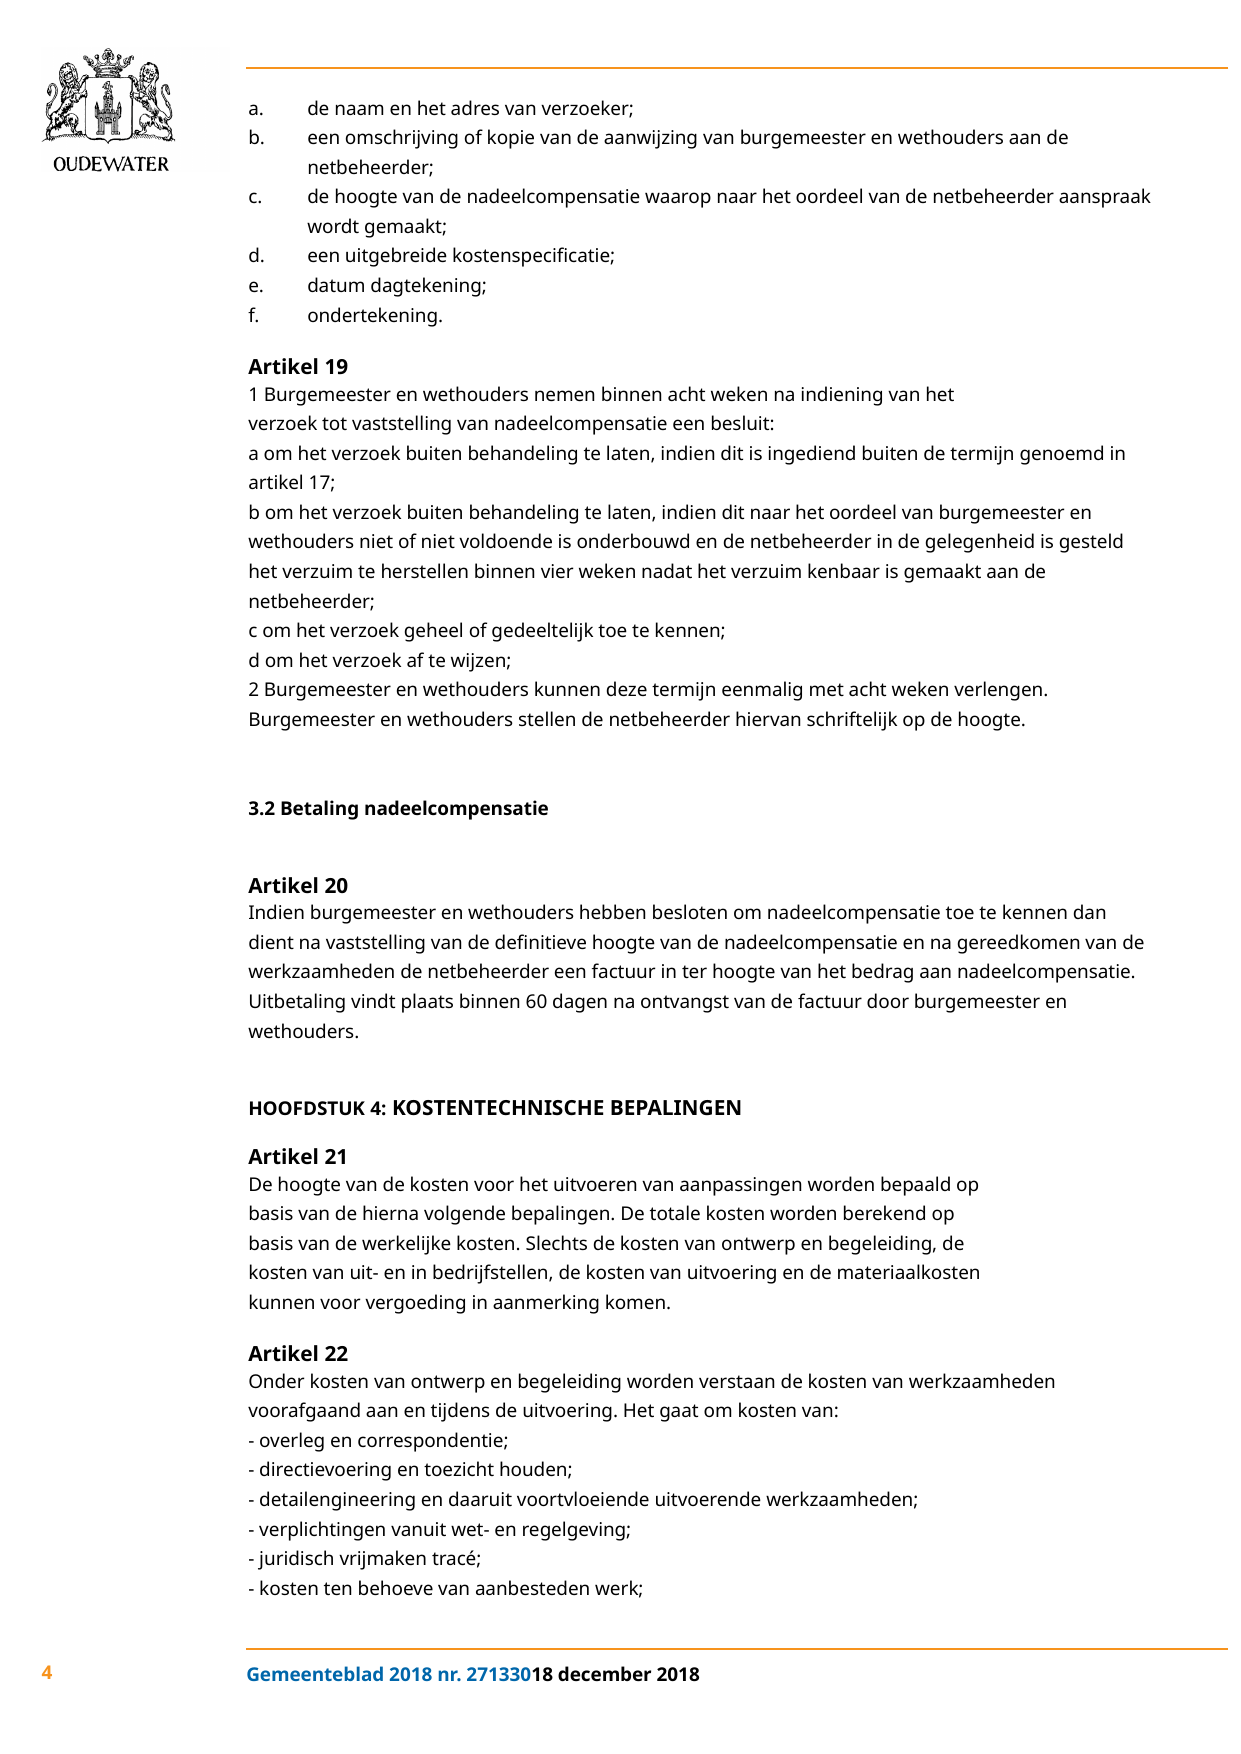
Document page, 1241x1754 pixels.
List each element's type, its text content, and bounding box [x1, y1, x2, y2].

text De hoogte van de kosten voor het uitvoeren van aanpassingen worden bepaald op [248, 1171, 1152, 1196]
text 2 Burgemeester en wethouders kunnen deze termijn eenmalig met acht weken verlengen. Burgemeester en wethouders stellen de netbeheerder hiervan schriftelijk op de hoogte. [248, 677, 1152, 732]
text HOOFDSTUK 4: KOSTENTECHNISCHE BEPALINGEN [248, 1093, 1152, 1121]
text - kosten ten behoeve van aanbesteden werk; [248, 1575, 1152, 1601]
list ondertekening. [248, 302, 1152, 328]
list een uitgebreide kostenspecificatie; [248, 243, 1152, 268]
text kosten van uit- en in bedrijfstellen, de kosten van uitvoering en de materiaalkosten [248, 1259, 1152, 1285]
text Artikel 20 [248, 871, 1152, 899]
text 3.2 Betaling nadeelcompensatie [248, 795, 1152, 821]
text Onder kosten van ontwerp en begeleiding worden verstaan de kosten van werkzaamheden voorafgaand aan en tijdens de uitvoering. Het gaat om kosten van: [248, 1368, 1152, 1423]
text b om het verzoek buiten behandeling te laten, indien dit naar het oordeel van burgemeester en wethouders niet of niet voldoende is onderbouwd en de netbeheerder in de gelegenheid is gesteld het verzuim te herstellen binnen vier weken nadat het verzuim kenbaar is gemaakt aan de netbeheerder; [248, 499, 1152, 613]
text verzoek tot vaststelling van nadeelcompensatie een besluit: [248, 410, 1152, 436]
text a om het verzoek buiten behandeling te laten, indien dit is ingediend buiten de termijn genoemd in artikel 17; [248, 440, 1152, 495]
text - overleg en correspondentie; [248, 1427, 1152, 1453]
text - directievoering en toezicht houden; [248, 1457, 1152, 1482]
text basis van de werkelijke kosten. Slechts de kosten van ontwerp en begeleiding, de [248, 1230, 1152, 1256]
picture [41, 47, 231, 172]
list de naam en het adres van verzoeker; [248, 95, 1152, 121]
list een omschrijving of kopie van de aanwijzing van burgemeester en wethouders aan de netbeheerder; [248, 124, 1152, 180]
text - verplichtingen vanuit wet- en regelgeving; [248, 1516, 1152, 1542]
text Artikel 19 [248, 352, 1152, 381]
text Artikel 21 [248, 1142, 1152, 1171]
text basis van de hierna volgende bepalingen. De totale kosten worden berekend op [248, 1200, 1152, 1226]
text - juridisch vrijmaken tracé; [248, 1545, 1152, 1571]
text Indien burgemeester en wethouders hebben besloten om nadeelcompensatie toe te kennen dan dient na vaststelling van de definitieve hoogte van de nadeelcompensatie en na gereedkomen van de werkzaamheden de netbeheerder een factuur in ter hoogte van het bedrag aan nadeelcompensatie. Uitbetaling vindt plaats binnen 60 dagen na ontvangst van de factuur door burgemeester en wethouders. [248, 899, 1152, 1043]
text 1 Burgemeester en wethouders nemen binnen acht weken na indiening van het [248, 381, 1152, 406]
list datum dagtekening; [248, 272, 1152, 298]
text - detailengineering en daaruit voortvloeiende uitvoerende werkzaamheden; [248, 1486, 1152, 1512]
text Artikel 22 [248, 1339, 1152, 1368]
list de hoogte van de nadeelcompensatie waarop naar het oordeel van de netbeheerder aanspraak wordt gemaakt; [248, 183, 1152, 239]
text c om het verzoek geheel of gedeeltelijk toe te kennen; [248, 617, 1152, 643]
text kunnen voor vergoeding in aanmerking komen. [248, 1289, 1152, 1315]
text d om het verzoek af te wijzen; [248, 647, 1152, 673]
